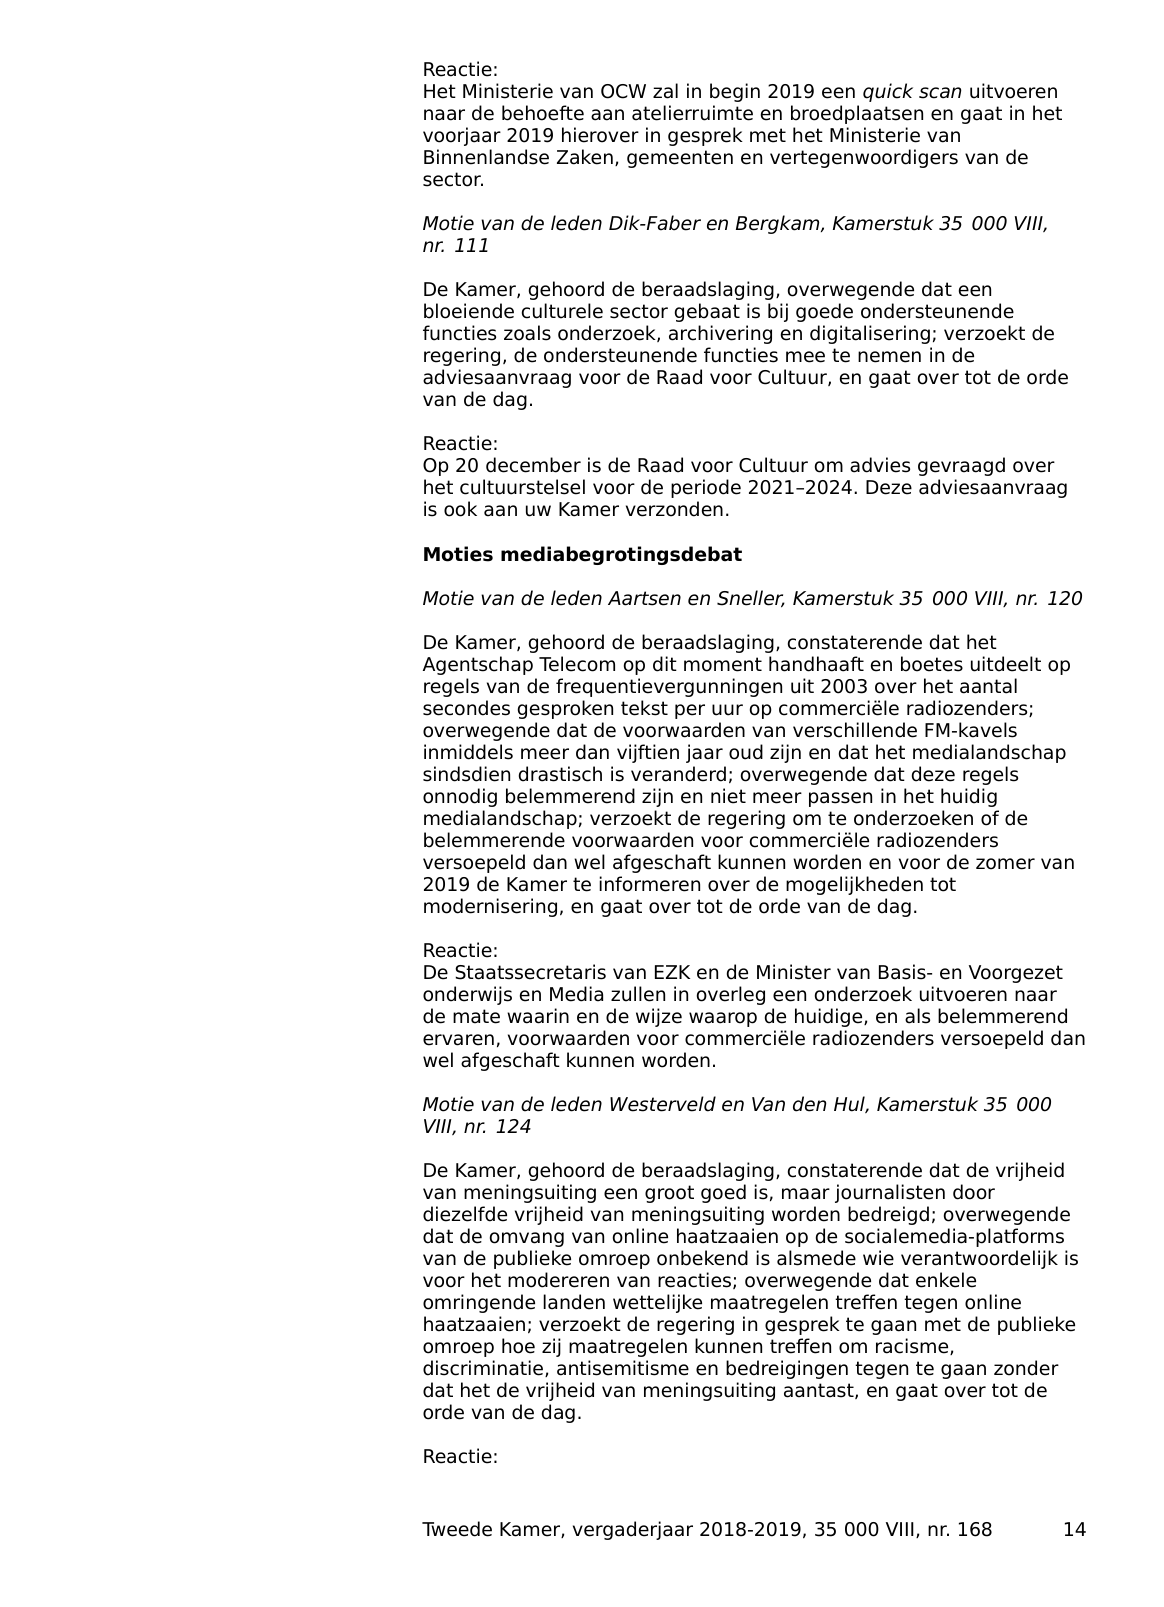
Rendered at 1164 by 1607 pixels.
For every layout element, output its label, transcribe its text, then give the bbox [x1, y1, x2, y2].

subtitle Motie van de leden Aartsen en Sneller, Kamerstuk 35 000 VIII, nr. 120 [422, 588, 1087, 609]
subtitle Motie van de leden Dik-Faber en Bergkam, Kamerstuk 35 000 VIII, nr. 111 [422, 213, 1087, 257]
text Reactie: [422, 940, 1087, 962]
subtitle Motie van de leden Westerveld en Van den Hul, Kamerstuk 35 000 VIII, nr. 124 [422, 1094, 1087, 1138]
text De Kamer, gehoord de beraadslaging, constaterende dat het Agentschap Telecom op dit moment handhaaft en boetes uitdeelt op regels van de frequentievergunningen uit 2003 over het aantal secondes gesproken tekst per uur op commerciële radiozenders; overwegende dat de voorwaarden van verschillende FM-kavels inmiddels meer dan vijftien jaar oud zijn en dat het medialandschap sindsdien drastisch is veranderd; overwegende dat deze regels onnodig belemmerend zijn en niet meer passen in het huidig medialandschap; verzoekt de regering om te onderzoeken of de belemmerende voorwaarden voor commerciële radiozenders versoepeld dan wel afgeschaft kunnen worden en voor de zomer van 2019 de Kamer te informeren over de mogelijkheden tot modernisering, en gaat over tot de orde van de dag. [422, 632, 1087, 917]
text Reactie: [422, 59, 1087, 81]
subtitle Moties mediabegrotingsdebat [422, 543, 1087, 565]
text Reactie: [422, 433, 1087, 455]
text De Staatssecretaris van EZK en de Minister van Basis- en Voorgezet onderwijs en Media zullen in overleg een onderzoek uitvoeren naar de mate waarin en de wijze waarop de huidige, en als belemmerend ervaren, voorwaarden voor commerciële radiozenders versoepeld dan wel afgeschaft kunnen worden. [422, 962, 1087, 1072]
text Op 20 december is de Raad voor Cultuur om advies gevraagd over het cultuurstelsel voor de periode 2021–2024. Deze adviesaanvraag is ook aan uw Kamer verzonden. [422, 455, 1087, 521]
text Reactie: [422, 1446, 1087, 1468]
text De Kamer, gehoord de beraadslaging, overwegende dat een bloeiende culturele sector gebaat is bij goede ondersteunende functies zoals onderzoek, archivering en digitalisering; verzoekt de regering, de ondersteunende functies mee te nemen in de adviesaanvraag voor de Raad voor Cultuur, en gaat over tot de orde van de dag. [422, 279, 1087, 411]
text De Kamer, gehoord de beraadslaging, constaterende dat de vrijheid van meningsuiting een groot goed is, maar journalisten door diezelfde vrijheid van meningsuiting worden bedreigd; overwegende dat de omvang van online haatzaaien op de socialemedia-platforms van de publieke omroep onbekend is alsmede wie verantwoordelijk is voor het modereren van reacties; overwegende dat enkele omringende landen wettelijke maatregelen treffen tegen online haatzaaien; verzoekt de regering in gesprek te gaan met de publieke omroep hoe zij maatregelen kunnen treffen om racisme, discriminatie, antisemitisme en bedreigingen tegen te gaan zonder dat het de vrijheid van meningsuiting aantast, en gaat over tot de orde van de dag. [422, 1160, 1087, 1424]
text Het Ministerie van OCW zal in begin 2019 een quick scan uitvoeren naar de behoefte aan atelierruimte en broedplaatsen en gaat in het voorjaar 2019 hierover in gesprek met het Ministerie van Binnenlandse Zaken, gemeenten en vertegenwoordigers van de sector. [422, 81, 1087, 191]
